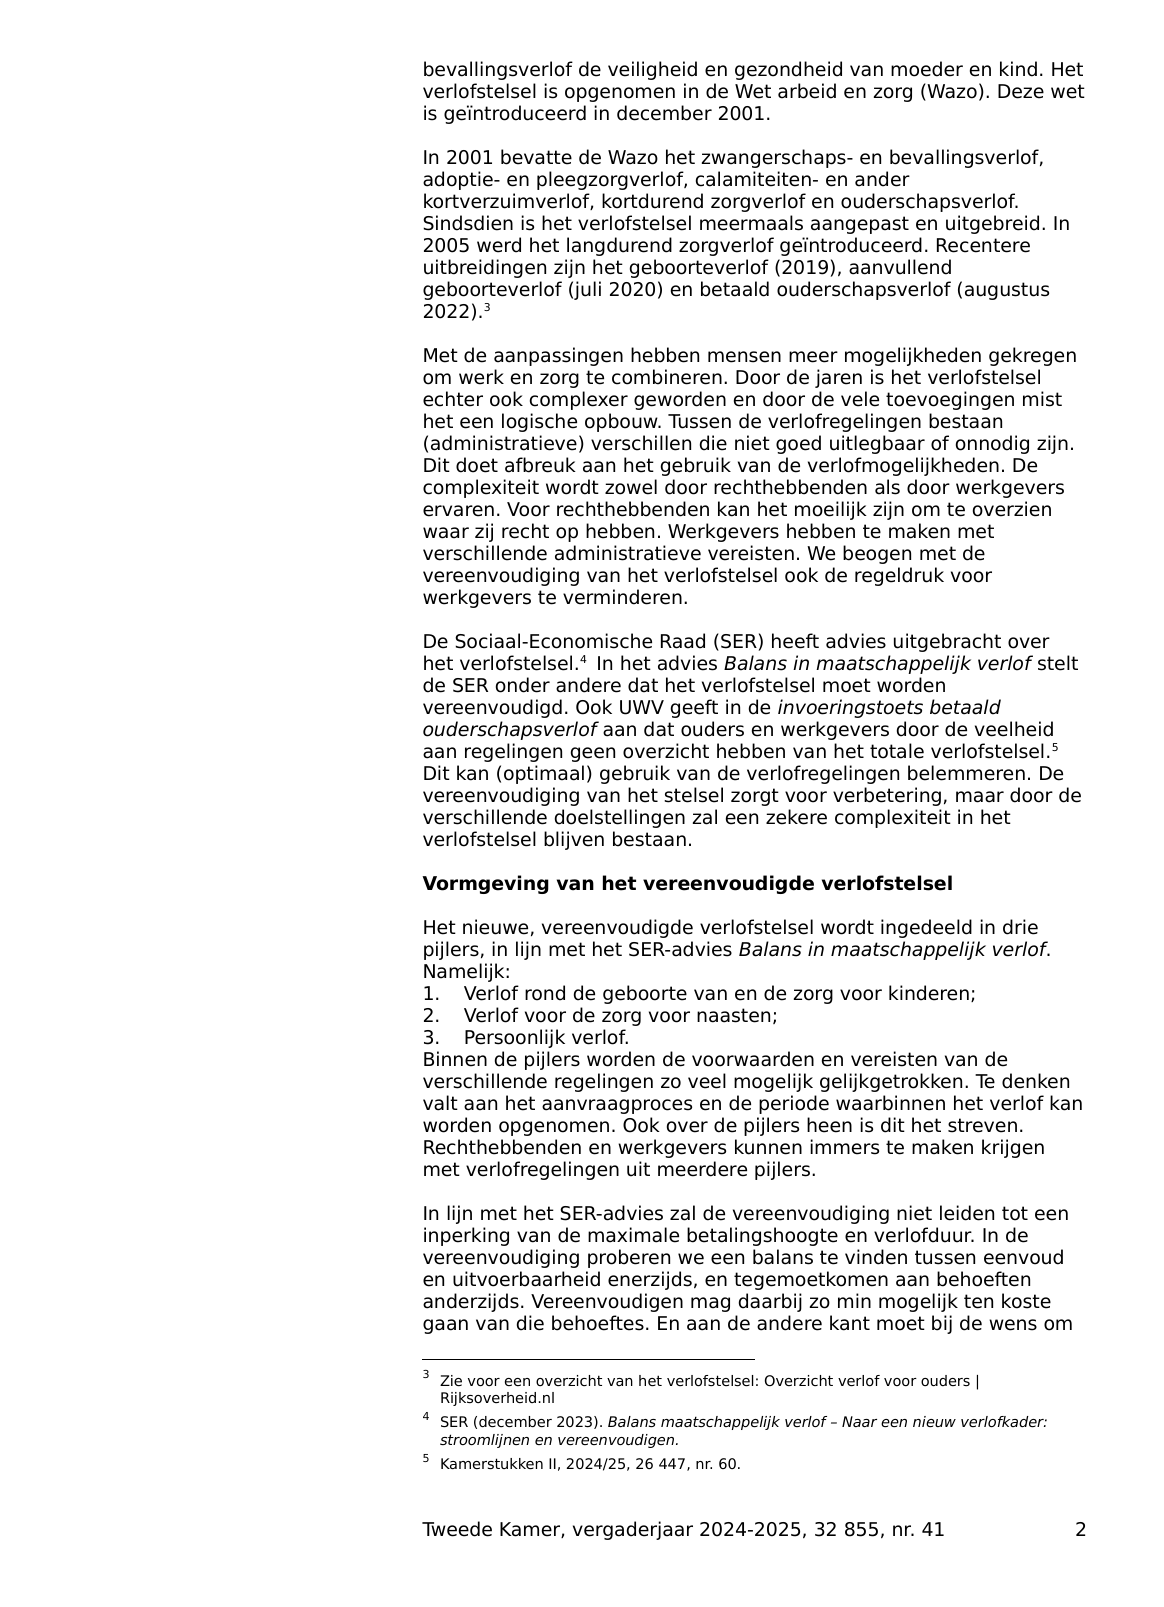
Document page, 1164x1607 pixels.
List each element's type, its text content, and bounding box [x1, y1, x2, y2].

text SER (december 2023). Balans maatschappelijk verlof – Naar een nieuw verlofkader: stroomlijnen en vereenvoudigen. [422, 1410, 1087, 1449]
text 3. Persoonlijk verlof. [422, 1027, 1087, 1049]
text De Sociaal-Economische Raad (SER) heeft advies uitgebracht over het verlofstelsel. In het advies Balans in maatschappelijk verlof stelt de SER onder andere dat het verlofstelsel moet worden vereenvoudigd. Ook UWV geeft in de invoeringstoets betaald ouderschapsverlof aan dat ouders en werkgevers door de veelheid aan regelingen geen overzicht hebben van het totale verlofstelsel. Dit kan (optimaal) gebruik van de verlofregelingen belemmeren. De vereenvoudiging van het stelsel zorgt voor verbetering, maar door de verschillende doelstellingen zal een zekere complexiteit in het verlofstelsel blijven bestaan. [422, 631, 1087, 851]
text In lijn met het SER-advies zal de vereenvoudiging niet leiden tot een inperking van de maximale betalingshoogte en verlofduur. In de vereenvoudiging proberen we een balans te vinden tussen eenvoud en uitvoerbaarheid enerzijds, en tegemoetkomen aan behoeften anderzijds. Vereenvoudigen mag daarbij zo min mogelijk ten koste gaan van die behoeftes. En aan de andere kant moet bij de wens om [422, 1203, 1087, 1335]
text bevallingsverlof de veiligheid en gezondheid van moeder en kind. Het verlofstelsel is opgenomen in de Wet arbeid en zorg (Wazo). Deze wet is geïntroduceerd in december 2001. [422, 59, 1087, 125]
text Binnen de pijlers worden de voorwaarden en vereisten van de verschillende regelingen zo veel mogelijk gelijkgetrokken. Te denken valt aan het aanvraagproces en de periode waarbinnen het verlof kan worden opgenomen. Ook over de pijlers heen is dit het streven. Rechthebbenden en werkgevers kunnen immers te maken krijgen met verlofregelingen uit meerdere pijlers. [422, 1049, 1087, 1181]
text 2. Verlof voor de zorg voor naasten; [422, 1005, 1087, 1027]
text Het nieuwe, vereenvoudigde verlofstelsel wordt ingedeeld in drie pijlers, in lijn met het SER-advies Balans in maatschappelijk verlof. Namelijk: [422, 917, 1087, 983]
text Zie voor een overzicht van het verlofstelsel: Overzicht verlof voor ouders | Rijksoverheid.nl [422, 1368, 1087, 1407]
text 1. Verlof rond de geboorte van en de zorg voor kinderen; [422, 983, 1087, 1005]
text Met de aanpassingen hebben mensen meer mogelijkheden gekregen om werk en zorg te combineren. Door de jaren is het verlofstelsel echter ook complexer geworden en door de vele toevoegingen mist het een logische opbouw. Tussen de verlofregelingen bestaan (administratieve) verschillen die niet goed uitlegbaar of onnodig zijn. Dit doet afbreuk aan het gebruik van de verlofmogelijkheden. De complexiteit wordt zowel door rechthebbenden als door werkgevers ervaren. Voor rechthebbenden kan het moeilijk zijn om te overzien waar zij recht op hebben. Werkgevers hebben te maken met verschillende administratieve vereisten. We beogen met de vereenvoudiging van het verlofstelsel ook de regeldruk voor werkgevers te verminderen. [422, 345, 1087, 609]
text In 2001 bevatte de Wazo het zwangerschaps- en bevallingsverlof, adoptie- en pleegzorgverlof, calamiteiten- en ander kortverzuimverlof, kortdurend zorgverlof en ouderschapsverlof. Sindsdien is het verlofstelsel meermaals aangepast en uitgebreid. In 2005 werd het langdurend zorgverlof geïntroduceerd. Recentere uitbreidingen zijn het geboorteverlof (2019), aanvullend geboorteverlof (juli 2020) en betaald ouderschapsverlof (augustus 2022). [422, 147, 1087, 323]
subtitle Vormgeving van het vereenvoudigde verlofstelsel [422, 873, 1087, 895]
text Kamerstukken II, 2024/25, 26 447, nr. 60. [422, 1452, 1087, 1474]
